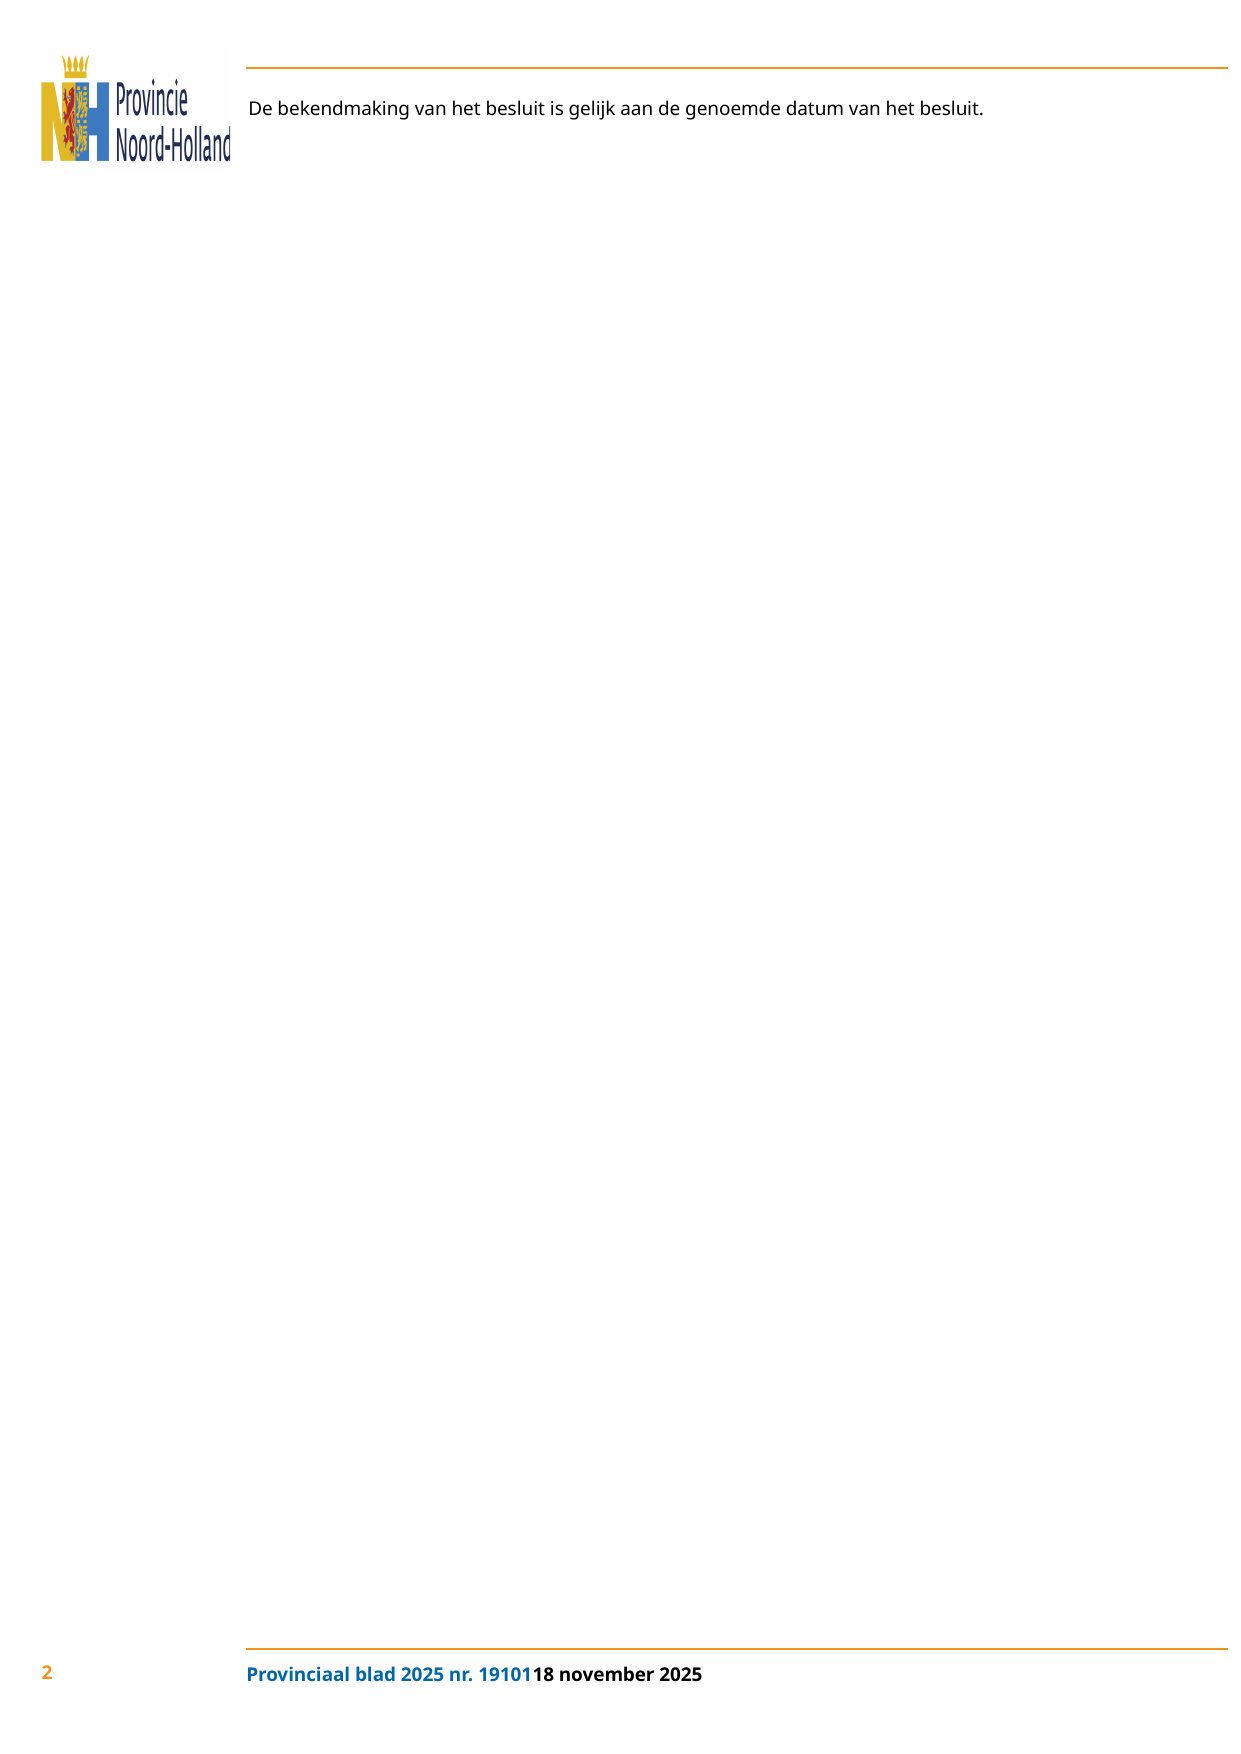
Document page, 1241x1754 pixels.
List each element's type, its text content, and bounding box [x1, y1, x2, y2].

picture [41, 47, 231, 172]
text De bekendmaking van het besluit is gelijk aan de genoemde datum van het besluit. [248, 95, 1152, 121]
